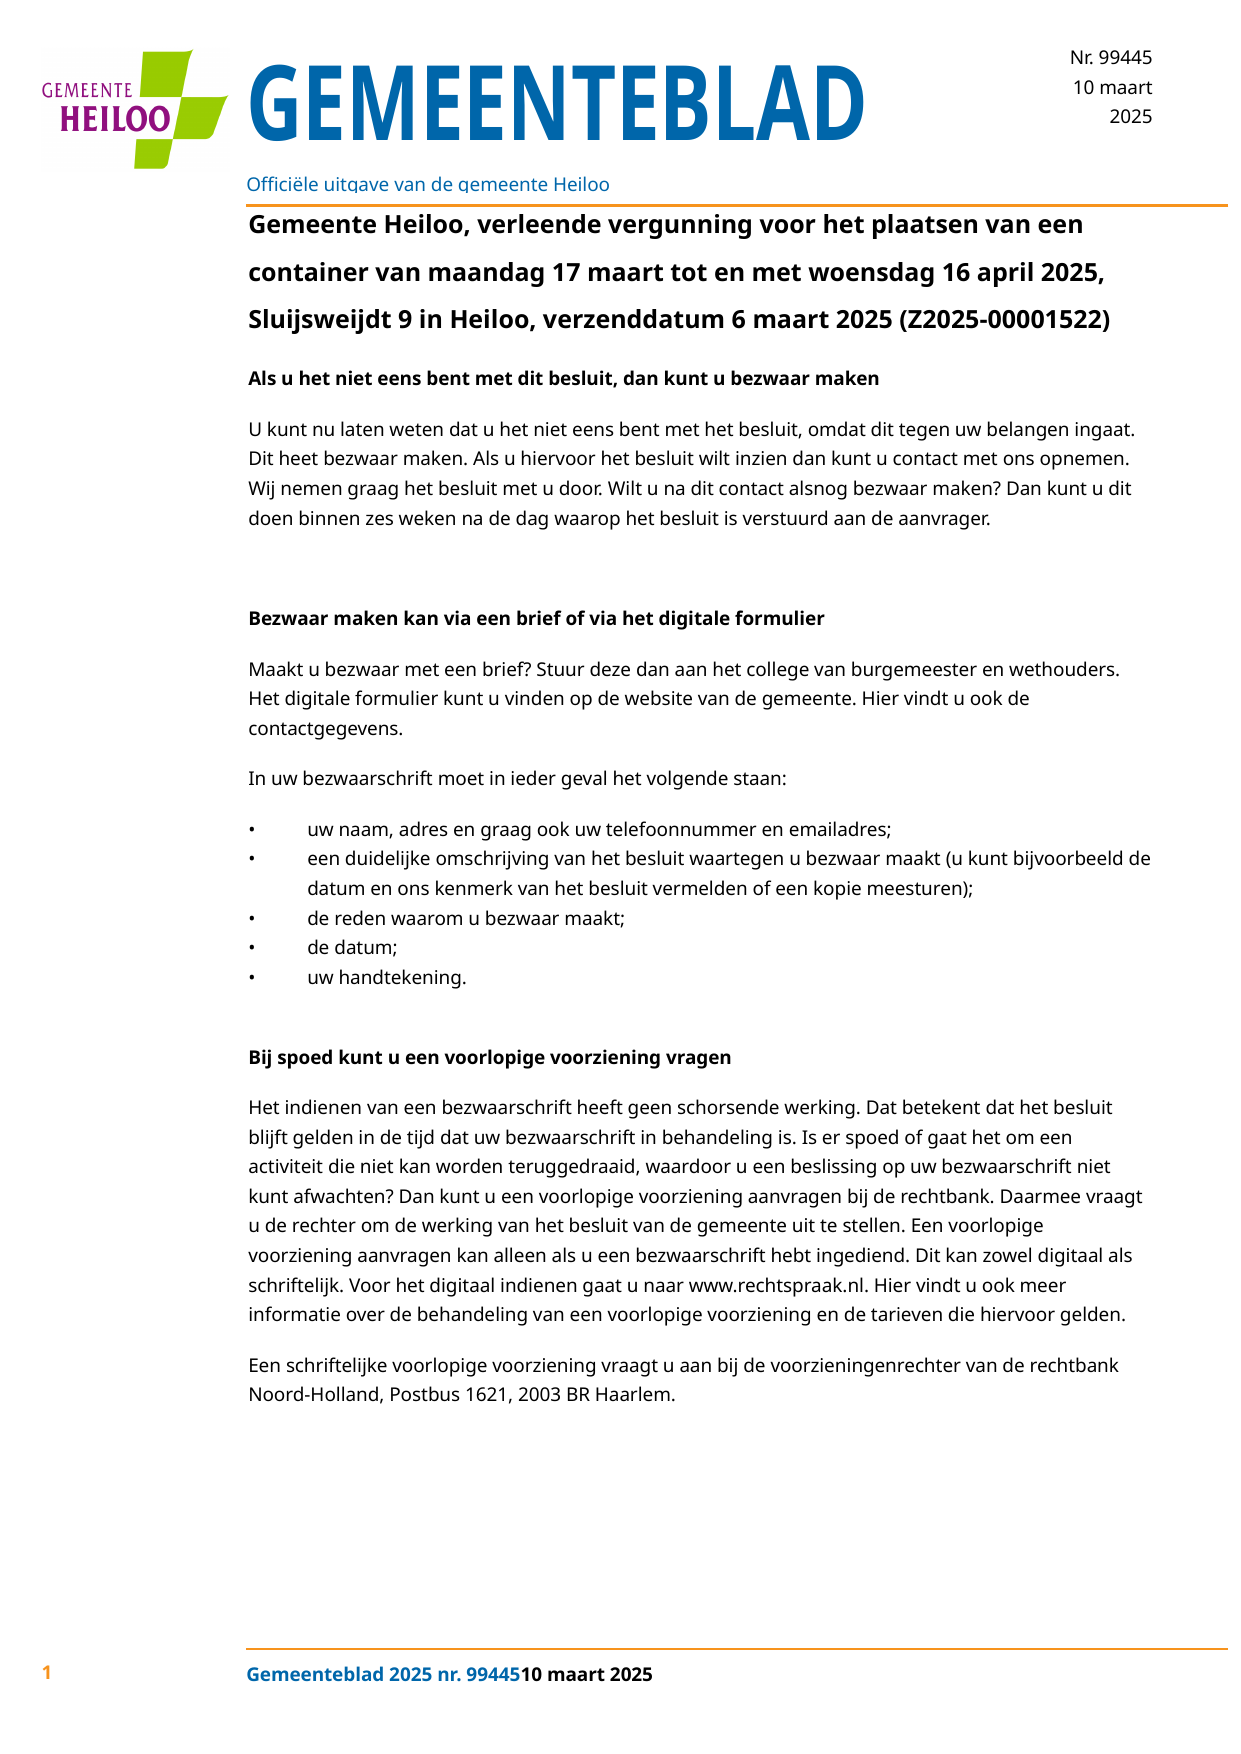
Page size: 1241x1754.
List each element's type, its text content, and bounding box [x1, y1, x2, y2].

text Het indienen van een bezwaarschrift heeft geen schorsende werking. Dat betekent dat het besluit blijft gelden in de tijd dat uw bezwaarschrift in behandeling is. Is er spoed of gaat het om een activiteit die niet kan worden teruggedraaid, waardoor u een beslissing op uw bezwaarschrift niet kunt afwachten? Dan kunt u een voorlopige voorziening aanvragen bij de rechtbank. Daarmee vraagt u de rechter om de werking van het besluit van de gemeente uit te stellen. Een voorlopige voorziening aanvragen kan alleen als u een bezwaarschrift hebt ingediend. Dit kan zowel digitaal als schriftelijk. Voor het digitaal indienen gaat u naar www.rechtspraak.nl. Hier vindt u ook meer informatie over de behandeling van een voorlopige voorziening en de tarieven die hiervoor gelden. [248, 1094, 1152, 1327]
text Als u het niet eens bent met dit besluit, dan kunt u bezwaar maken [248, 366, 1152, 391]
list de reden waarom u bezwaar maakt; [248, 905, 1152, 930]
list de datum; [248, 934, 1152, 960]
text Bezwaar maken kan via een brief of via het digitale formulier [248, 606, 1152, 631]
list uw naam, adres en graag ook uw telefoonnummer en emailadres; [248, 816, 1152, 842]
text Een schriftelijke voorlopige voorziening vraagt u aan bij de voorzieningenrechter van de rechtbank Noord-Holland, Postbus 1621, 2003 BR Haarlem. [248, 1352, 1152, 1407]
text Gemeente Heiloo, verleende vergunning voor het plaatsen van een container van maandag 17 maart tot en met woensdag 16 april 2025, Sluijsweijdt 9 in Heiloo, verzenddatum 6 maart 2025 (Z2025-00001522) [248, 207, 1152, 336]
text Maakt u bezwaar met een brief? Stuur deze dan aan het college van burgemeester en wethouders. Het digitale formulier kunt u vinden op de website van de gemeente. Hier vindt u ook de contactgegevens. [248, 656, 1152, 741]
list een duidelijke omschrijving van het besluit waartegen u bezwaar maakt (u kunt bijvoorbeeld de datum en ons kenmerk van het besluit vermelden of een kopie meesturen); [248, 846, 1152, 901]
list uw handtekening. [248, 964, 1152, 989]
text In uw bezwaarschrift moet in ieder geval het volgende staan: [248, 766, 1152, 791]
text U kunt nu laten weten dat u het niet eens bent met het besluit, omdat dit tegen uw belangen ingaat. Dit heet bezwaar maken. Als u hiervoor het besluit wilt inzien dan kunt u contact met ons opnemen. Wij nemen graag het besluit met u door. Wilt u na dit contact alsnog bezwaar maken? Dan kunt u dit doen binnen zes weken na de dag waarop het besluit is verstuurd aan de aanvrager. [248, 416, 1152, 530]
picture [41, 47, 231, 172]
text Bij spoed kunt u een voorlopige voorziening vragen [248, 1044, 1152, 1069]
